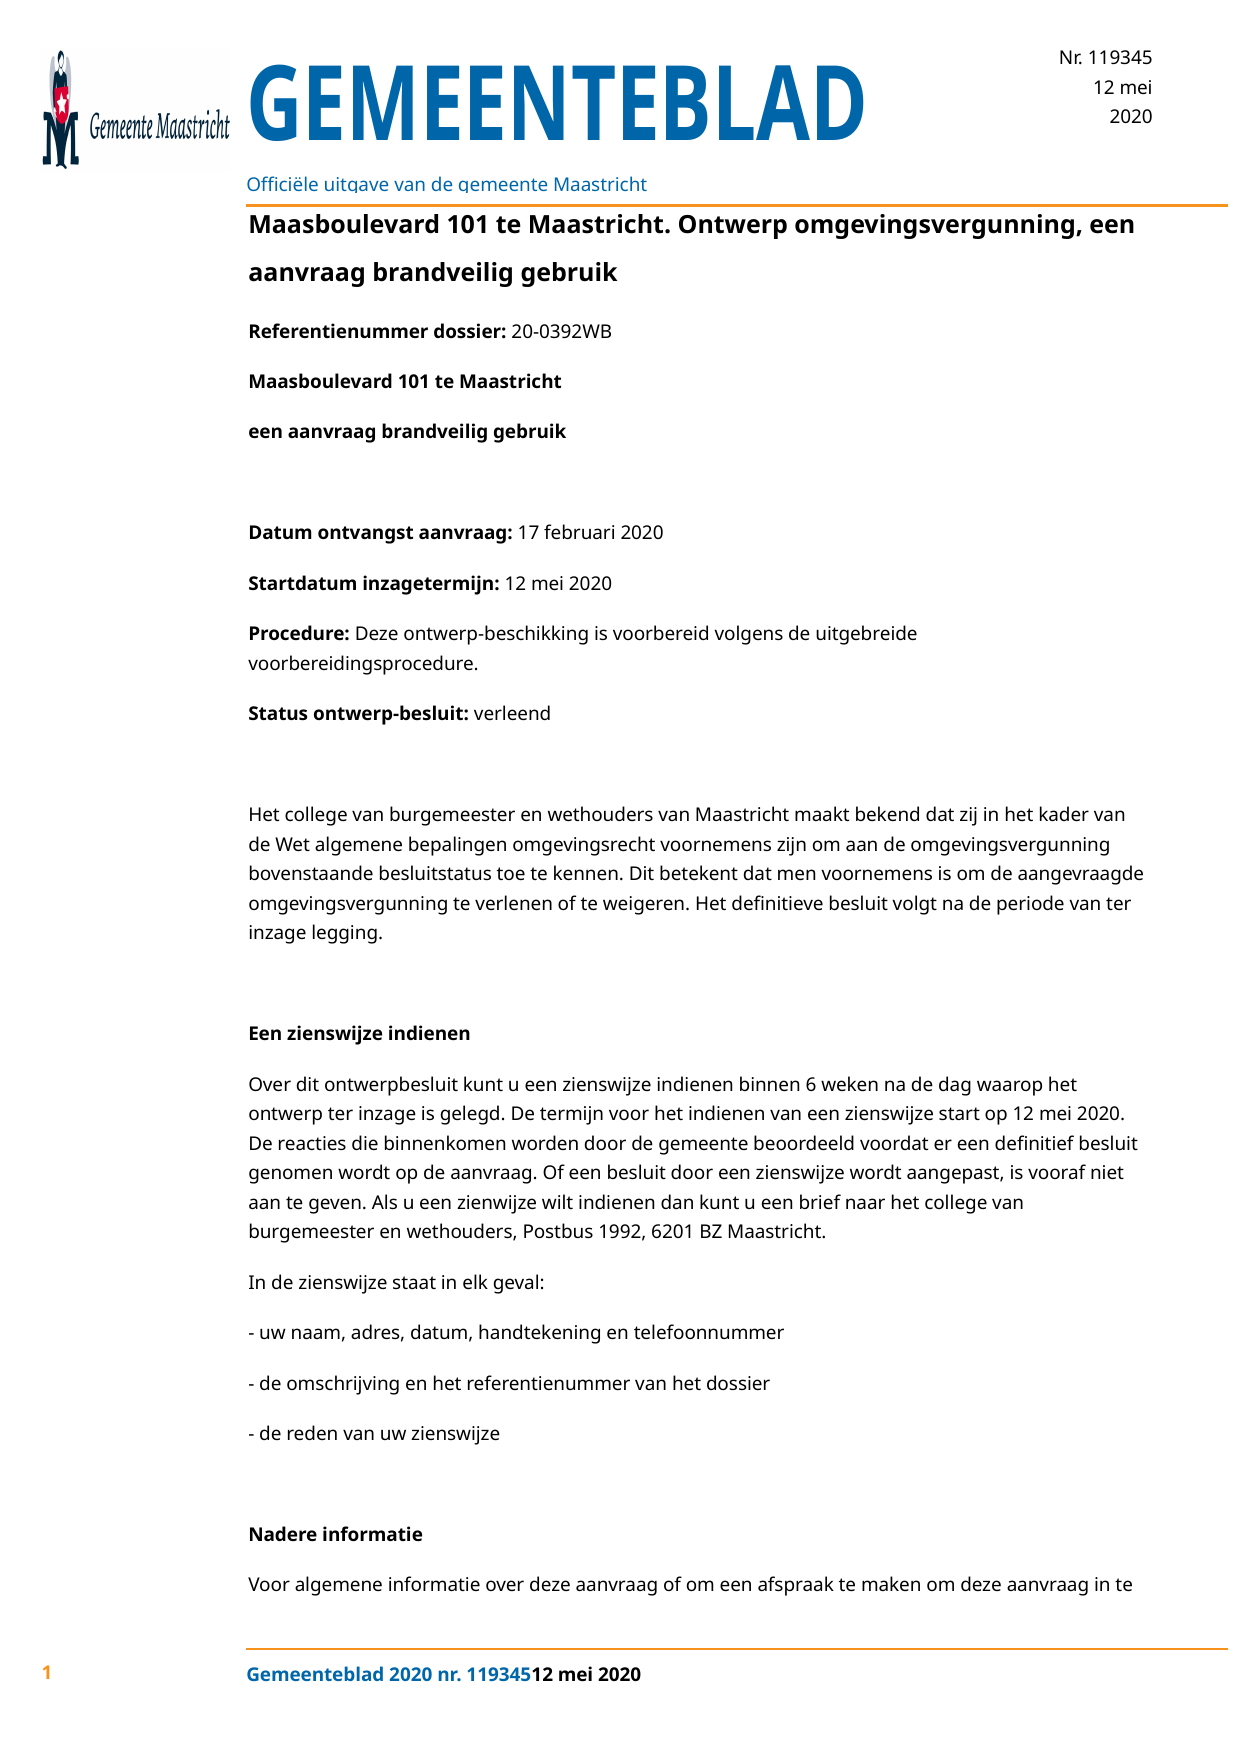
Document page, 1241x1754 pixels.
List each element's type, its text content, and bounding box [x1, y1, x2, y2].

text Referentienummer dossier: 20-0392WB [248, 318, 1152, 344]
text Over dit ontwerpbesluit kunt u een zienswijze indienen binnen 6 weken na de dag waarop het ontwerp ter inzage is gelegd. De termijn voor het indienen van een zienswijze start op 12 mei 2020. De reacties die binnenkomen worden door de gemeente beoordeeld voordat er een definitief besluit genomen wordt op de aanvraag. Of een besluit door een zienswijze wordt aangepast, is vooraf niet aan te geven. Als u een zienwijze wilt indienen dan kunt u een brief naar het college van burgemeester en wethouders, Postbus 1992, 6201 BZ Maastricht. [248, 1071, 1152, 1244]
text In de zienswijze staat in elk geval: [248, 1269, 1152, 1295]
text Status ontwerp-besluit: verleend [248, 700, 1152, 726]
text Procedure: Deze ontwerp-beschikking is voorbereid volgens de uitgebreide voorbereidingsprocedure. [248, 620, 1152, 676]
text Een zienswijze indienen [248, 1020, 1152, 1046]
text - de reden van uw zienswijze [248, 1420, 1152, 1446]
text Datum ontvangst aanvraag: 17 februari 2020 [248, 519, 1152, 545]
text Voor algemene informatie over deze aanvraag of om een afspraak te maken om deze aanvraag in te [248, 1572, 1152, 1597]
text Het college van burgemeester en wethouders van Maastricht maakt bekend dat zij in het kader van de Wet algemene bepalingen omgevingsrecht voornemens zijn om aan de omgevingsvergunning bovenstaande besluitstatus toe te kennen. Dit betekent dat men voornemens is om de aangevraagde omgevingsvergunning te verlenen of te weigeren. Het definitieve besluit volgt na de periode van ter inzage legging. [248, 801, 1152, 945]
text Startdatum inzagetermijn: 12 mei 2020 [248, 570, 1152, 596]
text een aanvraag brandveilig gebruik [248, 419, 1152, 444]
text Maasboulevard 101 te Maastricht. Ontwerp omgevingsvergunning, een aanvraag brandveilig gebruik [248, 207, 1152, 288]
text Nadere informatie [248, 1521, 1152, 1547]
text - de omschrijving en het referentienummer van het dossier [248, 1370, 1152, 1396]
text Maasboulevard 101 te Maastricht [248, 368, 1152, 394]
picture [41, 47, 231, 172]
text - uw naam, adres, datum, handtekening en telefoonnummer [248, 1319, 1152, 1345]
